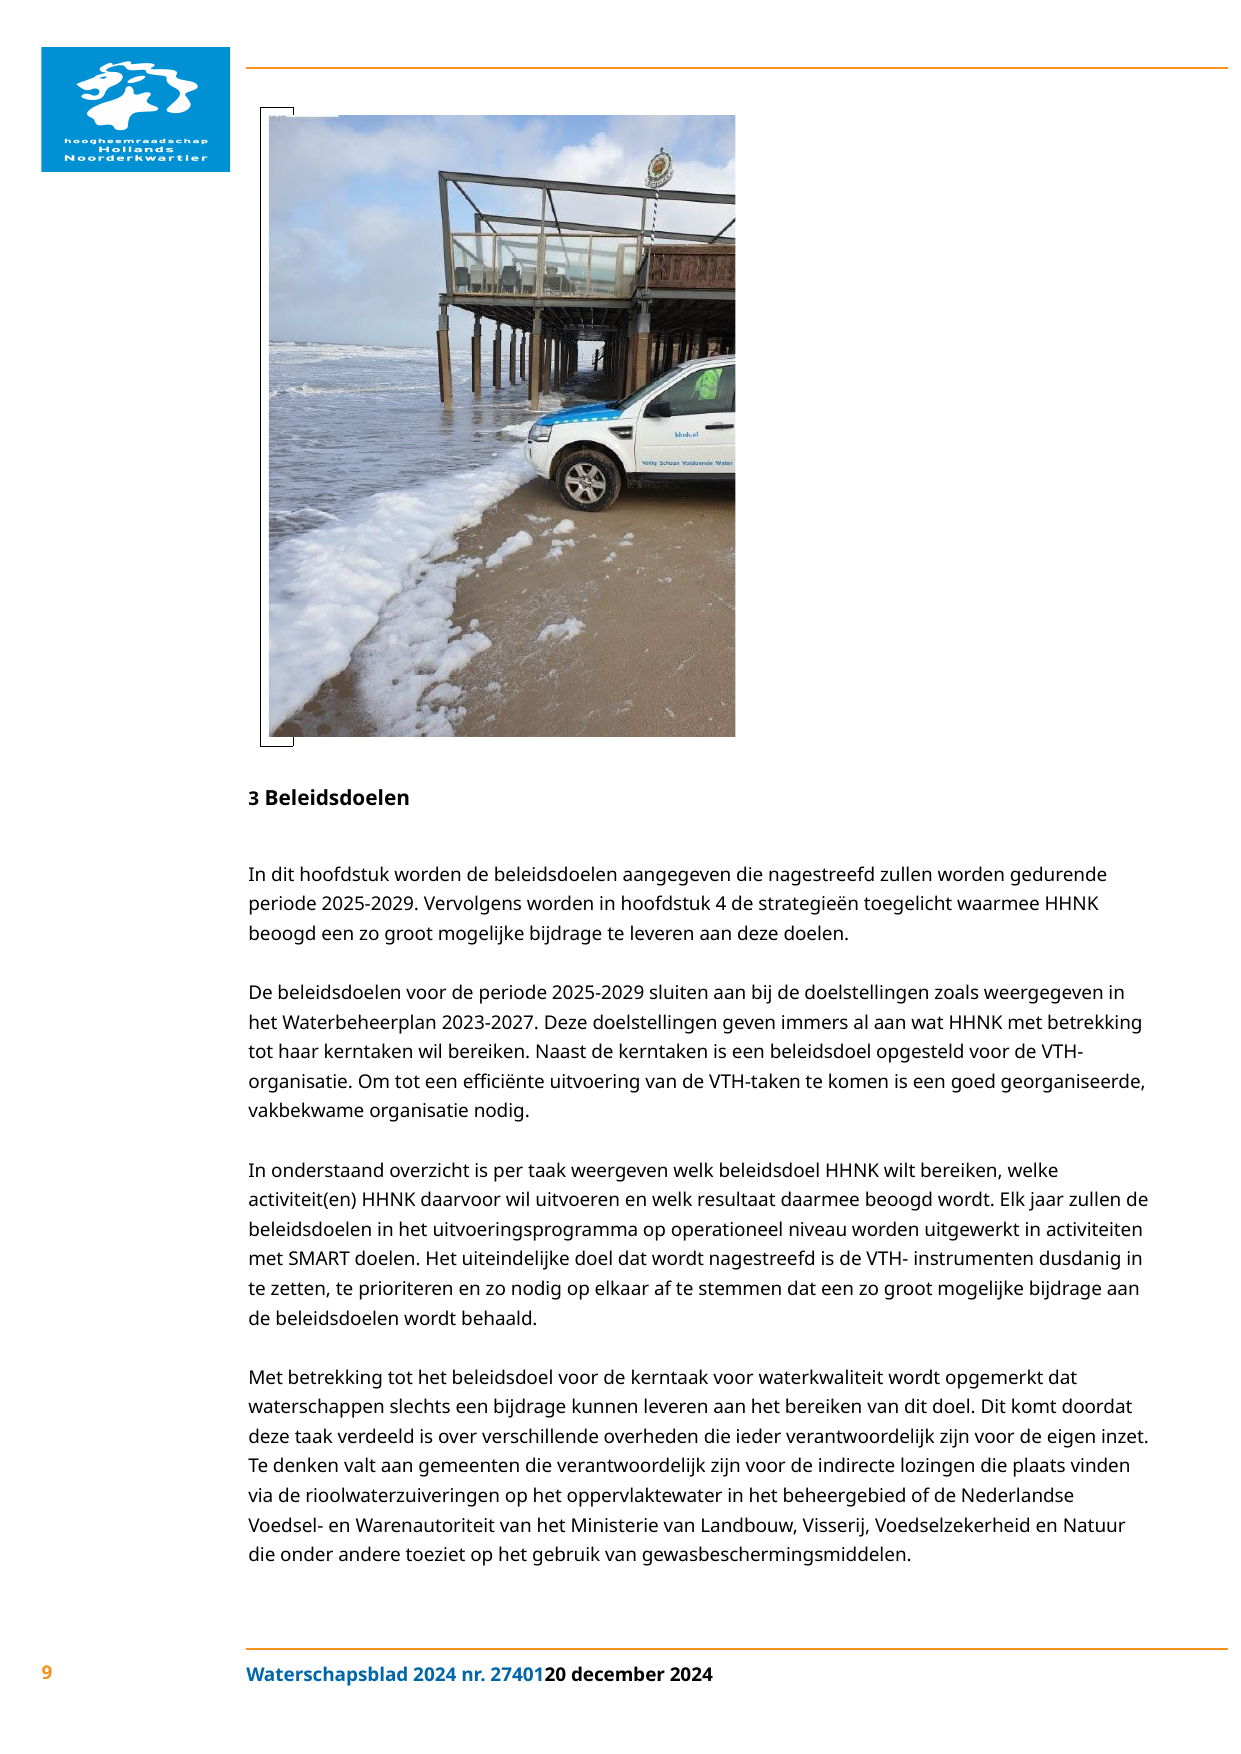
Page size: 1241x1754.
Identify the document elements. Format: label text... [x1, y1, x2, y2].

picture [268, 115, 736, 737]
text Met betrekking tot het beleidsdoel voor de kerntaak voor waterkwaliteit wordt opgemerkt dat waterschappen slechts een bijdrage kunnen leveren aan het bereiken van dit doel. Dit komt doordat deze taak verdeeld is over verschillende overheden die ieder verantwoordelijk zijn voor de eigen inzet. Te denken valt aan gemeenten die verantwoordelijk zijn voor de indirecte lozingen die plaats vinden via de rioolwaterzuiveringen op het oppervlaktewater in het beheergebied of de Nederlandse Voedsel- en Warenautoriteit van het Ministerie van Landbouw, Visserij, Voedselzekerheid en Natuur die onder andere toeziet op het gebruik van gewasbeschermingsmiddelen. [248, 1364, 1152, 1567]
picture [129, 76, 144, 82]
text 3 Beleidsdoelen [248, 783, 1152, 812]
text De beleidsdoelen voor de periode 2025-2029 sluiten aan bij de doelstellingen zoals weergegeven in het Waterbeheerplan 2023-2027. Deze doelstellingen geven immers al aan wat HHNK met betrekking tot haar kerntaken wil bereiken. Naast de kerntaken is een beleidsdoel opgesteld voor de VTH-organisatie. Om tot een efficiënte uitvoering van de VTH-taken te komen is een goed georganiseerde, vakbekwame organisatie nodig. [248, 979, 1152, 1123]
picture [78, 64, 122, 99]
picture [118, 62, 197, 112]
picture [88, 87, 157, 130]
text In dit hoofdstuk worden de beleidsdoelen aangegeven die nagestreefd zullen worden gedurende periode 2025-2029. Vervolgens worden in hoofdstuk 4 de strategieën toegelicht waarmee HHNK beoogd een zo groot mogelijke bijdrage te leveren aan deze doelen. [248, 861, 1152, 946]
text In onderstaand overzicht is per taak weergeven welk beleidsdoel HHNK wilt bereiken, welke activiteit(en) HHNK daarvoor wil uitvoeren en welk resultaat daarmee beoogd wordt. Elk jaar zullen de beleidsdoelen in het uitvoeringsprogramma op operationeel niveau worden uitgewerkt in activiteiten met SMART doelen. Het uiteindelijke doel dat wordt nagestreefd is de VTH- instrumenten dusdanig in te zetten, te prioriteren en zo nodig op elkaar af te stemmen dat een zo groot mogelijke bijdrage aan de beleidsdoelen wordt behaald. [248, 1157, 1152, 1330]
